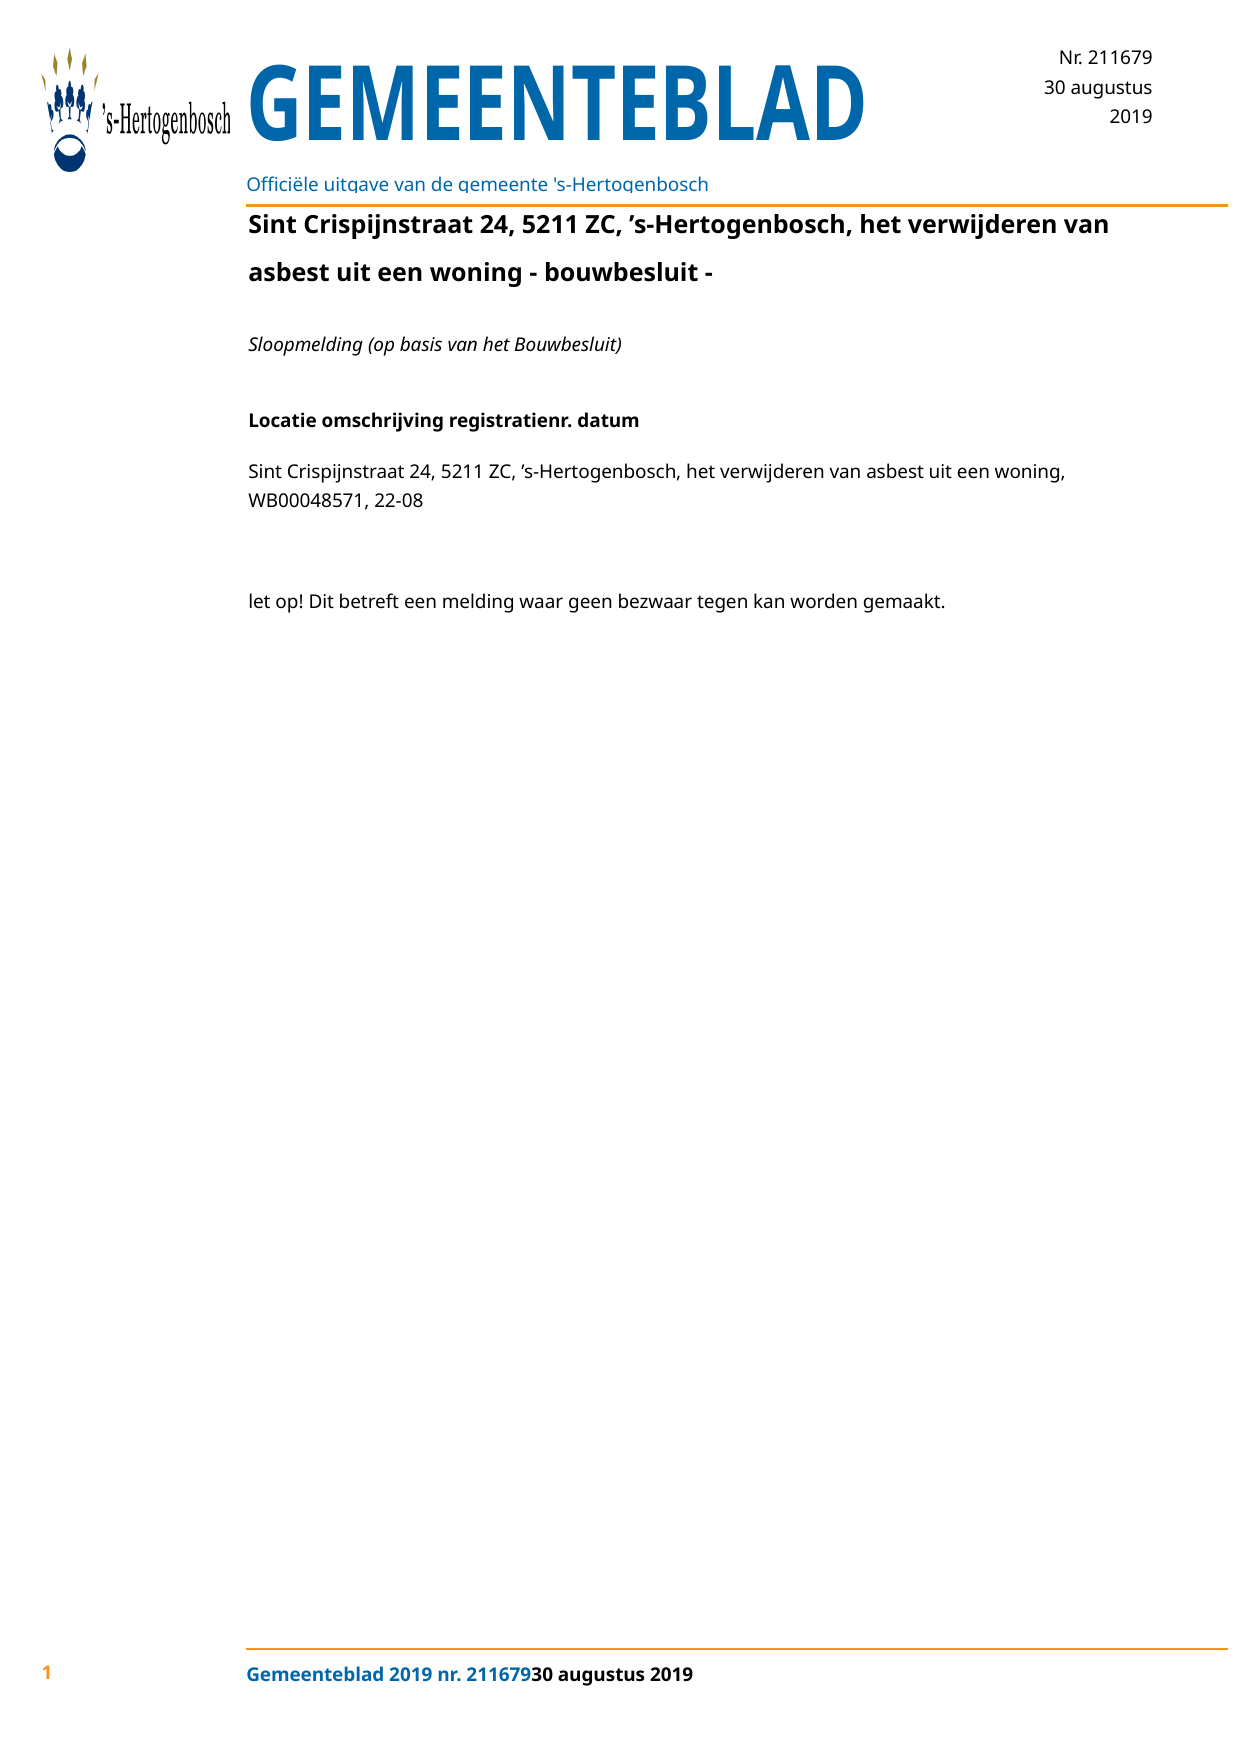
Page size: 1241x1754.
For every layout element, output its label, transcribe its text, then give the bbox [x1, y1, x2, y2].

text Locatie omschrijving registratienr. datum [248, 408, 1152, 433]
text Sint Crispijnstraat 24, 5211 ZC, ’s-Hertogenbosch, het verwijderen van asbest uit een woning - bouwbesluit - [248, 207, 1152, 288]
text Sint Crispijnstraat 24, 5211 ZC, ’s-Hertogenbosch, het verwijderen van asbest uit een woning, WB00048571, 22-08 [248, 458, 1152, 513]
text Sloopmelding (op basis van het Bouwbesluit) [248, 331, 1152, 357]
picture [41, 47, 231, 172]
text let op! Dit betreft een melding waar geen bezwaar tegen kan worden gemaakt. [248, 588, 1152, 614]
